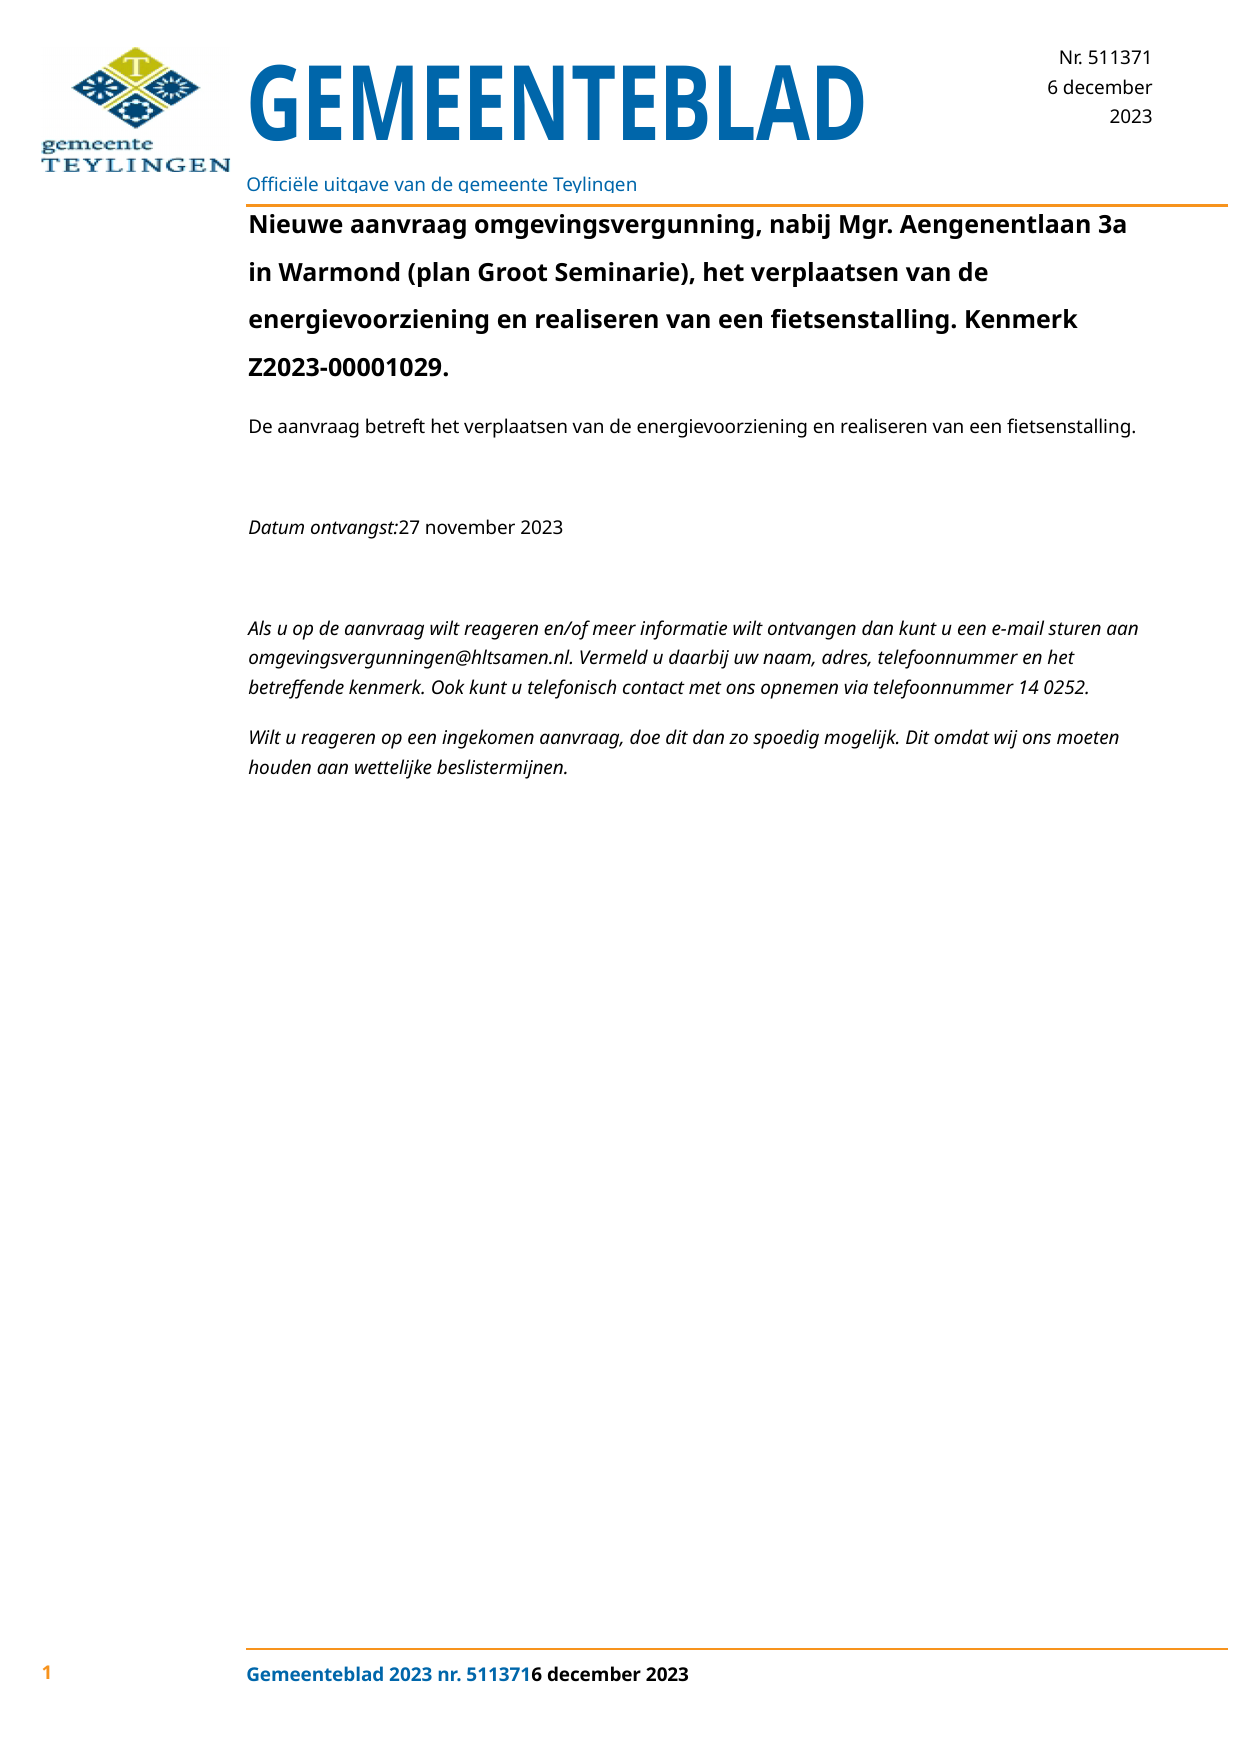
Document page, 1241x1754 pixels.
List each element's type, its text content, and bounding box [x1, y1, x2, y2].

text Wilt u reageren op een ingekomen aanvraag, doe dit dan zo spoedig mogelijk. Dit omdat wij ons moeten houden aan wettelijke beslistermijnen. [248, 724, 1152, 780]
text Datum ontvangst:27 november 2023 [248, 514, 1152, 540]
picture [41, 47, 231, 172]
text Als u op de aanvraag wilt reageren en/of meer informatie wilt ontvangen dan kunt u een e-mail sturen aan omgevingsvergunningen@hltsamen.nl. Vermeld u daarbij uw naam, adres, telefoonnummer en het betreffende kenmerk. Ook kunt u telefonisch contact met ons opnemen via telefoonnummer 14 0252. [248, 615, 1152, 700]
text De aanvraag betreft het verplaatsen van de energievoorziening en realiseren van een fietsenstalling. [248, 413, 1152, 439]
text Nieuwe aanvraag omgevingsvergunning, nabij Mgr. Aengenentlaan 3a in Warmond (plan Groot Seminarie), het verplaatsen van de energievoorziening en realiseren van een fietsenstalling. Kenmerk Z2023-00001029. [248, 207, 1152, 384]
